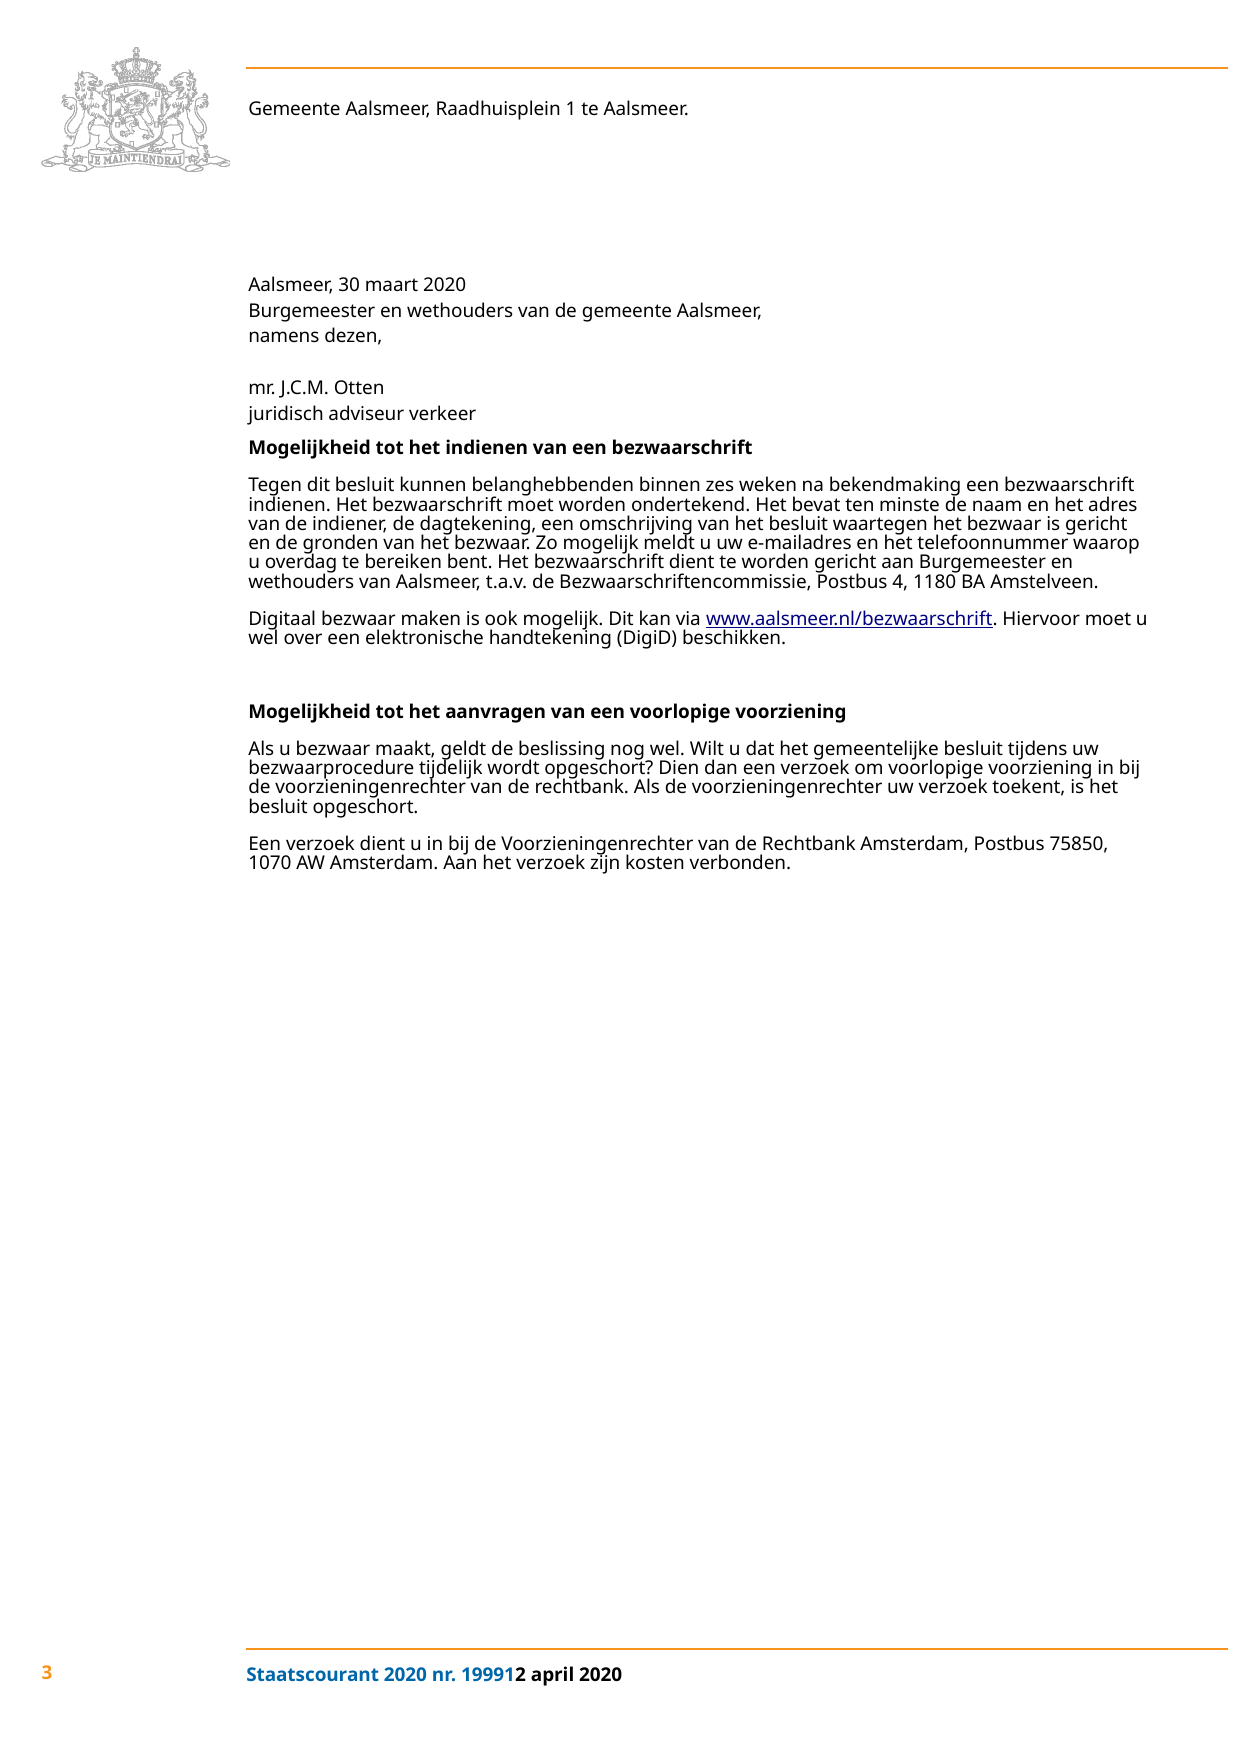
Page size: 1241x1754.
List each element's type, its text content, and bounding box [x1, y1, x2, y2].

text Een verzoek dient u in bij de Voorzieningenrechter van de Rechtbank Amsterdam, Postbus 75850, 1070 AW Amsterdam. Aan het verzoek zijn kosten verbonden. [248, 834, 1152, 873]
text juridisch adviseur verkeer [248, 400, 1152, 426]
text Gemeente Aalsmeer, Raadhuisplein 1 te Aalsmeer. [248, 95, 1152, 121]
text mr. J.C.M. Otten [248, 374, 1152, 400]
text Mogelijkheid tot het indienen van een bezwaarschrift [248, 439, 1152, 458]
text Mogelijkheid tot het aanvragen van een voorlopige voorziening [248, 703, 1152, 722]
text Tegen dit besluit kunnen belanghebbenden binnen zes weken na bekendmaking een bezwaarschrift indienen. Het bezwaarschrift moet worden ondertekend. Het bevat ten minste de naam en het adres van de indiener, de dagtekening, een omschrijving van het besluit waartegen het bezwaar is gericht en de gronden van het bezwaar. Zo mogelijk meldt u uw e-mailadres en het telefoonnummer waarop u overdag te bereiken bent. Het bezwaarschrift dient te worden gericht aan Burgemeester en wethouders van Aalsmeer, t.a.v. de Bezwaarschriftencommissie, Postbus 4, 1180 BA Amstelveen. [248, 476, 1152, 592]
text Aalsmeer, 30 maart 2020 [248, 271, 1152, 297]
picture [41, 47, 231, 172]
text namens dezen, [248, 323, 1152, 348]
text Digitaal bezwaar maken is ook mogelijk. Dit kan via www.aalsmeer.nl/bezwaarschrift. Hiervoor moet u wel over een elektronische handtekening (DigiD) beschikken. [248, 609, 1152, 648]
text Als u bezwaar maakt, geldt de beslissing nog wel. Wilt u dat het gemeentelijke besluit tijdens uw bezwaarprocedure tijdelijk wordt opgeschort? Dien dan een verzoek om voorlopige voorziening in bij de voorzieningenrechter van de rechtbank. Als de voorzieningenrechter uw verzoek toekent, is het besluit opgeschort. [248, 740, 1152, 817]
text Burgemeester en wethouders van de gemeente Aalsmeer, [248, 297, 1152, 323]
